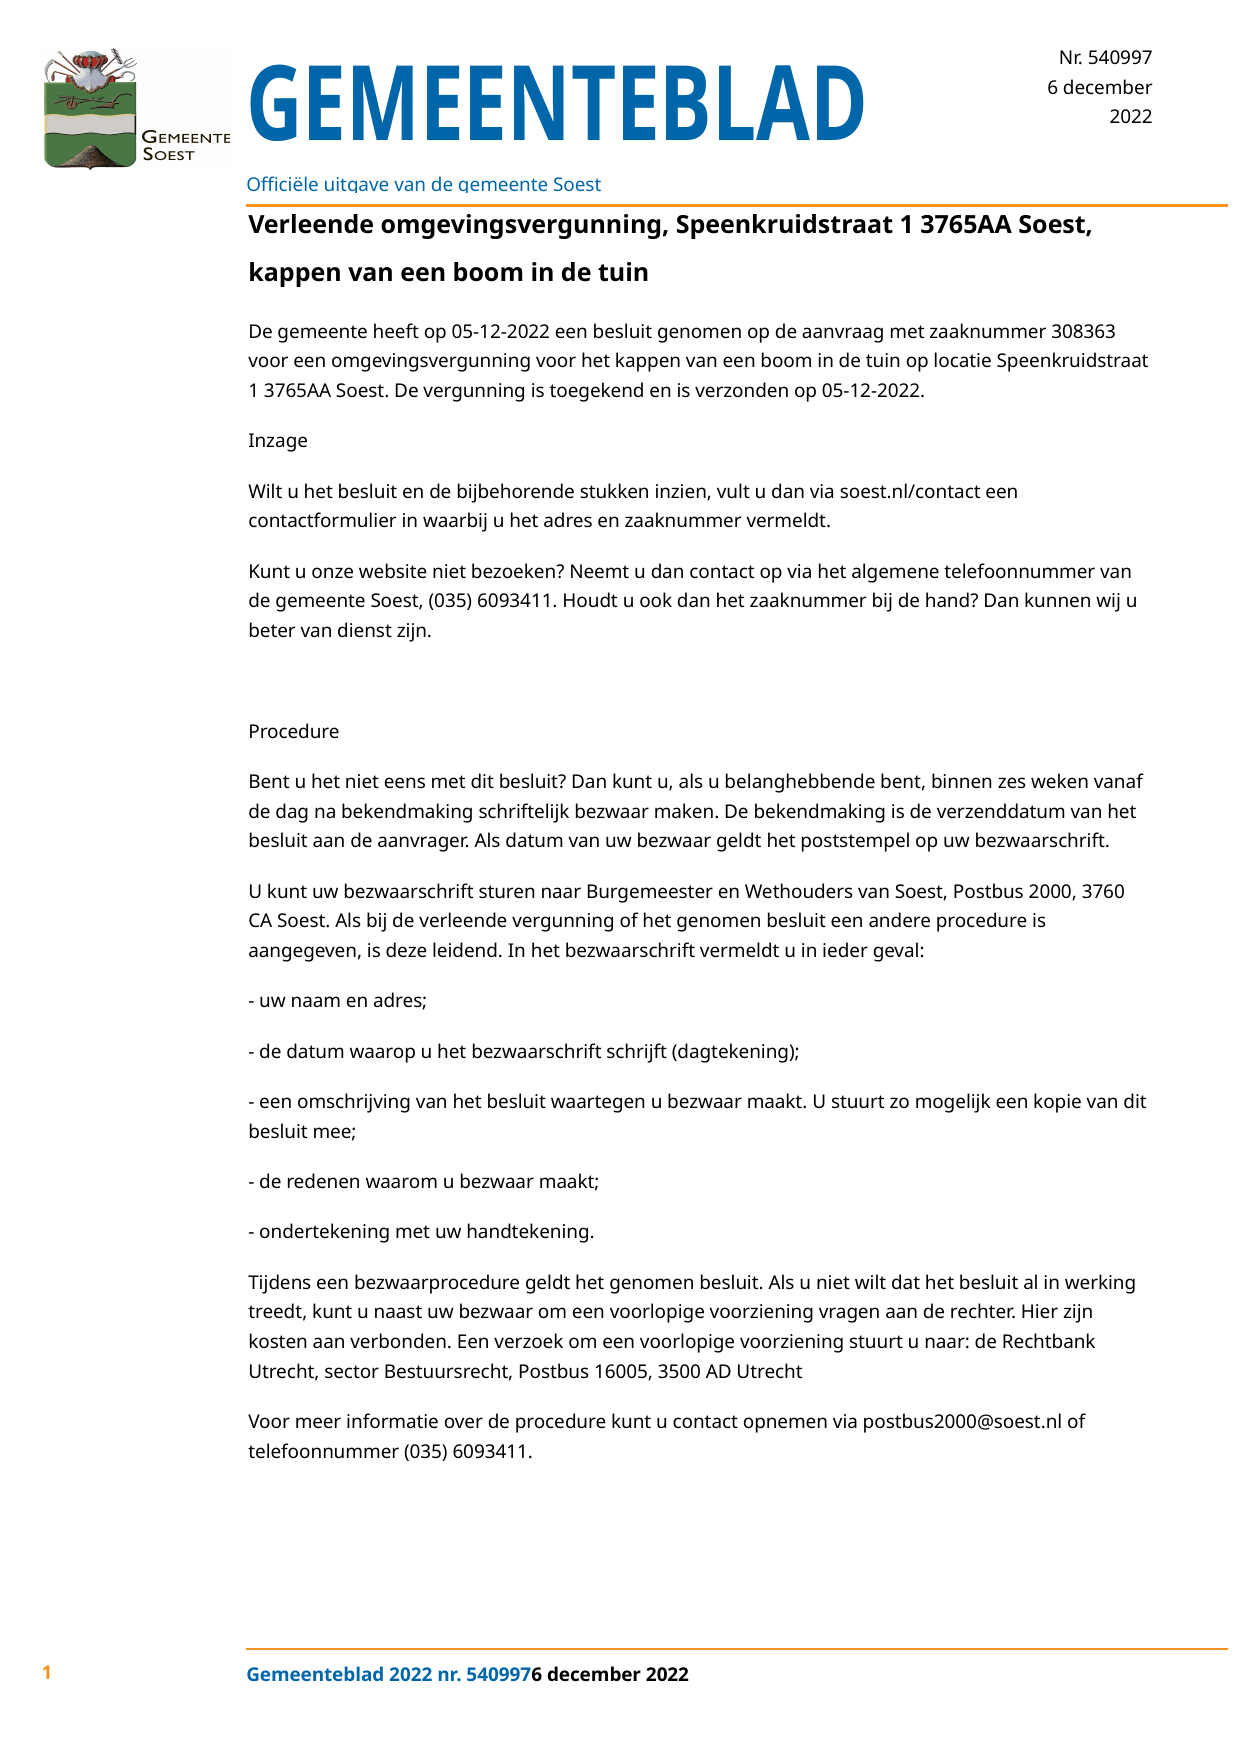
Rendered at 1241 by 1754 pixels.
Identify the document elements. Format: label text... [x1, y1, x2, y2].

text Inzage [248, 427, 1152, 453]
text - de redenen waarom u bezwaar maakt; [248, 1168, 1152, 1194]
text Voor meer informatie over de procedure kunt u contact opnemen via postbus2000@soest.nl of telefoonnummer (035) 6093411. [248, 1408, 1152, 1464]
text - ondertekening met uw handtekening. [248, 1219, 1152, 1244]
text Wilt u het besluit en de bijbehorende stukken inzien, vult u dan via soest.nl/contact een contactformulier in waarbij u het adres en zaaknummer vermeldt. [248, 478, 1152, 533]
text Procedure [248, 718, 1152, 744]
text - de datum waarop u het bezwaarschrift schrijft (dagtekening); [248, 1038, 1152, 1064]
picture [41, 47, 231, 172]
text De gemeente heeft op 05-12-2022 een besluit genomen op de aanvraag met zaaknummer 308363 voor een omgevingsvergunning voor het kappen van een boom in de tuin op locatie Speenkruidstraat 1 3765AA Soest. De vergunning is toegekend en is verzonden op 05-12-2022. [248, 318, 1152, 403]
text Bent u het niet eens met dit besluit? Dan kunt u, als u belanghebbende bent, binnen zes weken vanaf de dag na bekendmaking schriftelijk bezwaar maken. De bekendmaking is de verzenddatum van het besluit aan de aanvrager. Als datum van uw bezwaar geldt het poststempel op uw bezwaarschrift. [248, 768, 1152, 853]
text Verleende omgevingsvergunning, Speenkruidstraat 1 3765AA Soest, kappen van een boom in de tuin [248, 207, 1152, 288]
text - een omschrijving van het besluit waartegen u bezwaar maakt. U stuurt zo mogelijk een kopie van dit besluit mee; [248, 1088, 1152, 1144]
text - uw naam en adres; [248, 987, 1152, 1013]
text Kunt u onze website niet bezoeken? Neemt u dan contact op via het algemene telefoonnummer van de gemeente Soest, (035) 6093411. Houdt u ook dan het zaaknummer bij de hand? Dan kunnen wij u beter van dienst zijn. [248, 558, 1152, 643]
text Tijdens een bezwaarprocedure geldt het genomen besluit. Als u niet wilt dat het besluit al in werking treedt, kunt u naast uw bezwaar om een voorlopige voorziening vragen aan de rechter. Hier zijn kosten aan verbonden. Een verzoek om een voorlopige voorziening stuurt u naar: de Rechtbank Utrecht, sector Bestuursrecht, Postbus 16005, 3500 AD Utrecht [248, 1269, 1152, 1384]
text U kunt uw bezwaarschrift sturen naar Burgemeester en Wethouders van Soest, Postbus 2000, 3760 CA Soest. Als bij de verleende vergunning of het genomen besluit een andere procedure is aangegeven, is deze leidend. In het bezwaarschrift vermeldt u in ieder geval: [248, 878, 1152, 963]
